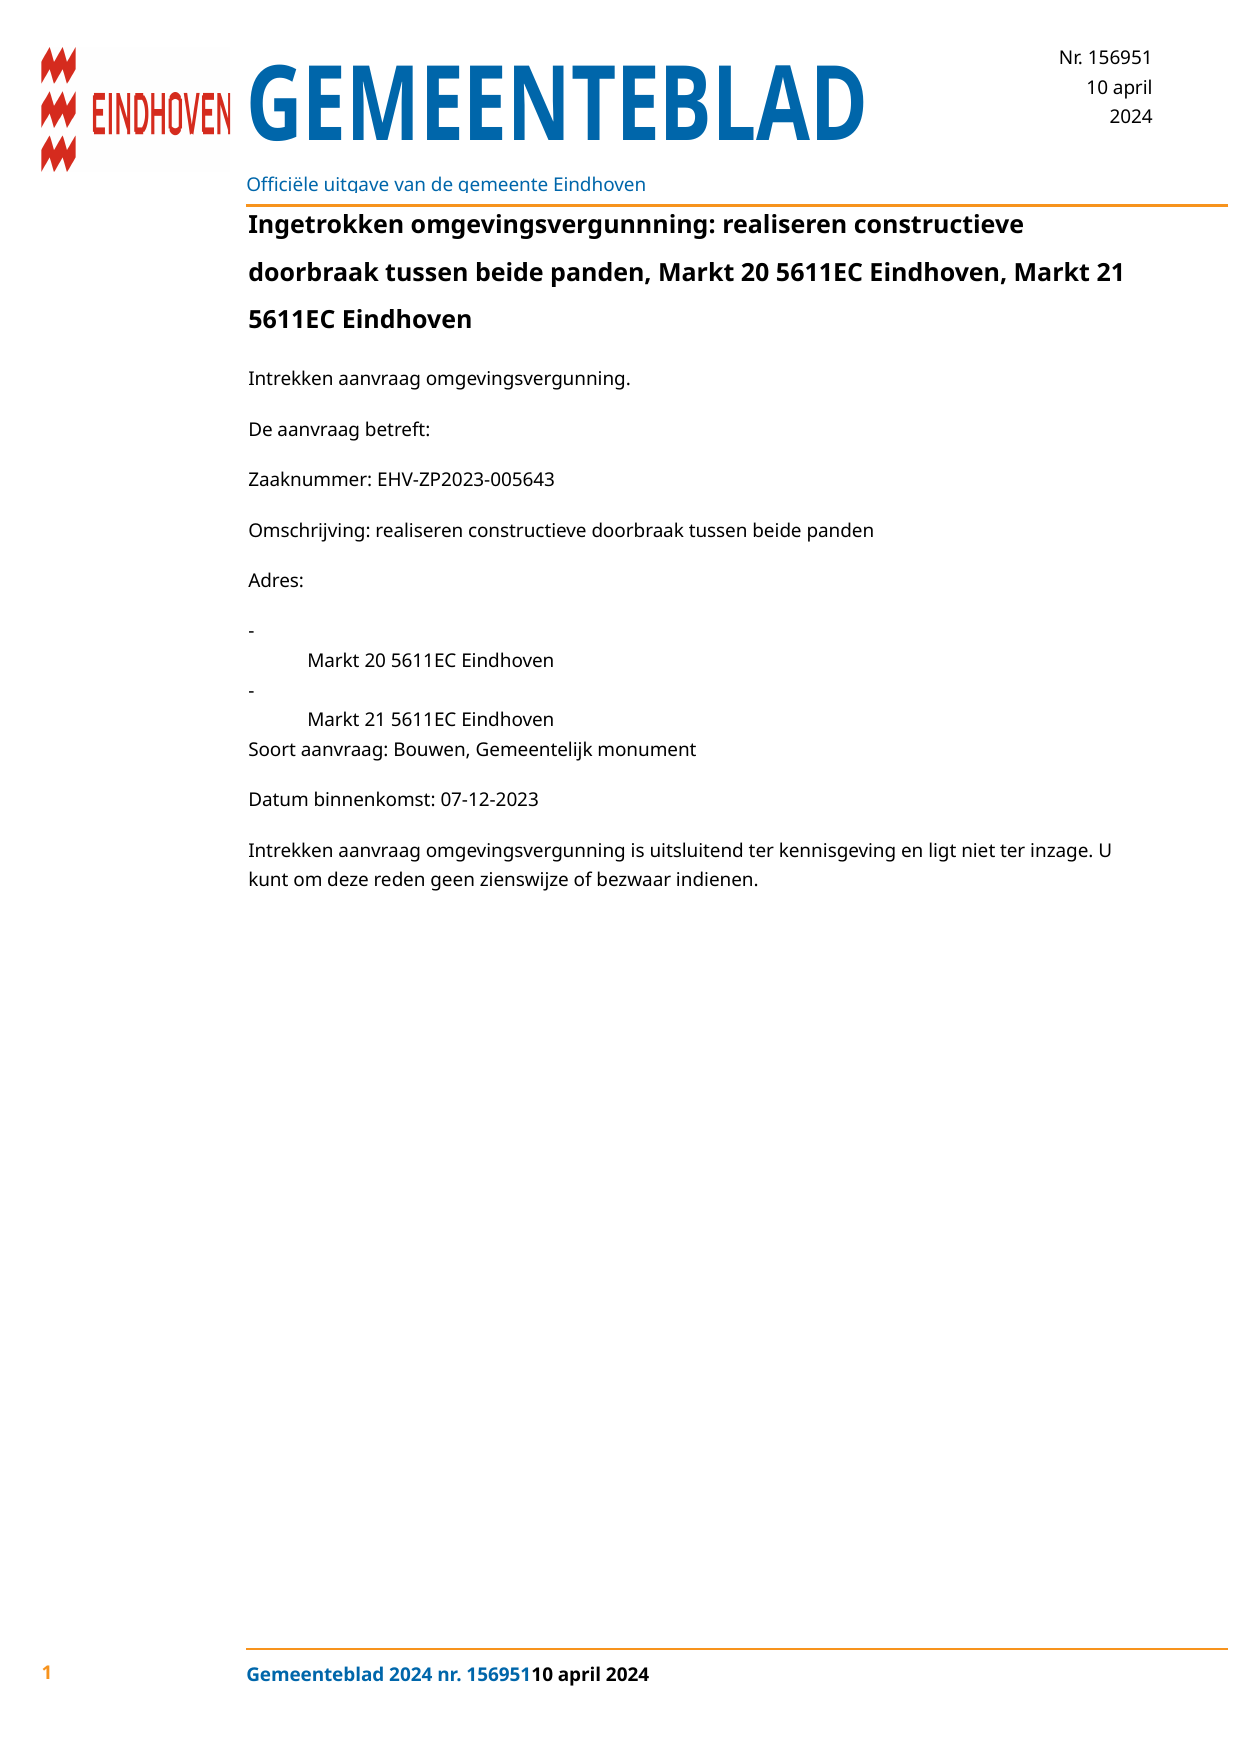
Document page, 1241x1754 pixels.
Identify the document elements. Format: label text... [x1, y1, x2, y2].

text Zaaknummer: EHV-ZP2023-005643 [248, 466, 1152, 492]
text Adres: [248, 567, 1152, 593]
picture [41, 47, 231, 172]
text Datum binnenkomst: 07-12-2023 [248, 786, 1152, 812]
text Intrekken aanvraag omgevingsvergunning. [248, 366, 1152, 391]
text Intrekken aanvraag omgevingsvergunning is uitsluitend ter kennisgeving en ligt niet ter inzage. U kunt om deze reden geen zienswijze of bezwaar indienen. [248, 837, 1152, 892]
list Markt 20 5611EC Eindhoven [248, 647, 1152, 673]
text Soort aanvraag: Bouwen, Gemeentelijk monument [248, 736, 1152, 762]
text Omschrijving: realiseren constructieve doorbraak tussen beide panden [248, 517, 1152, 542]
list Markt 21 5611EC Eindhoven [248, 706, 1152, 732]
text Ingetrokken omgevingsvergunnning: realiseren constructieve doorbraak tussen beide panden, Markt 20 5611EC Eindhoven, Markt 21 5611EC Eindhoven [248, 207, 1152, 336]
text De aanvraag betreft: [248, 416, 1152, 442]
